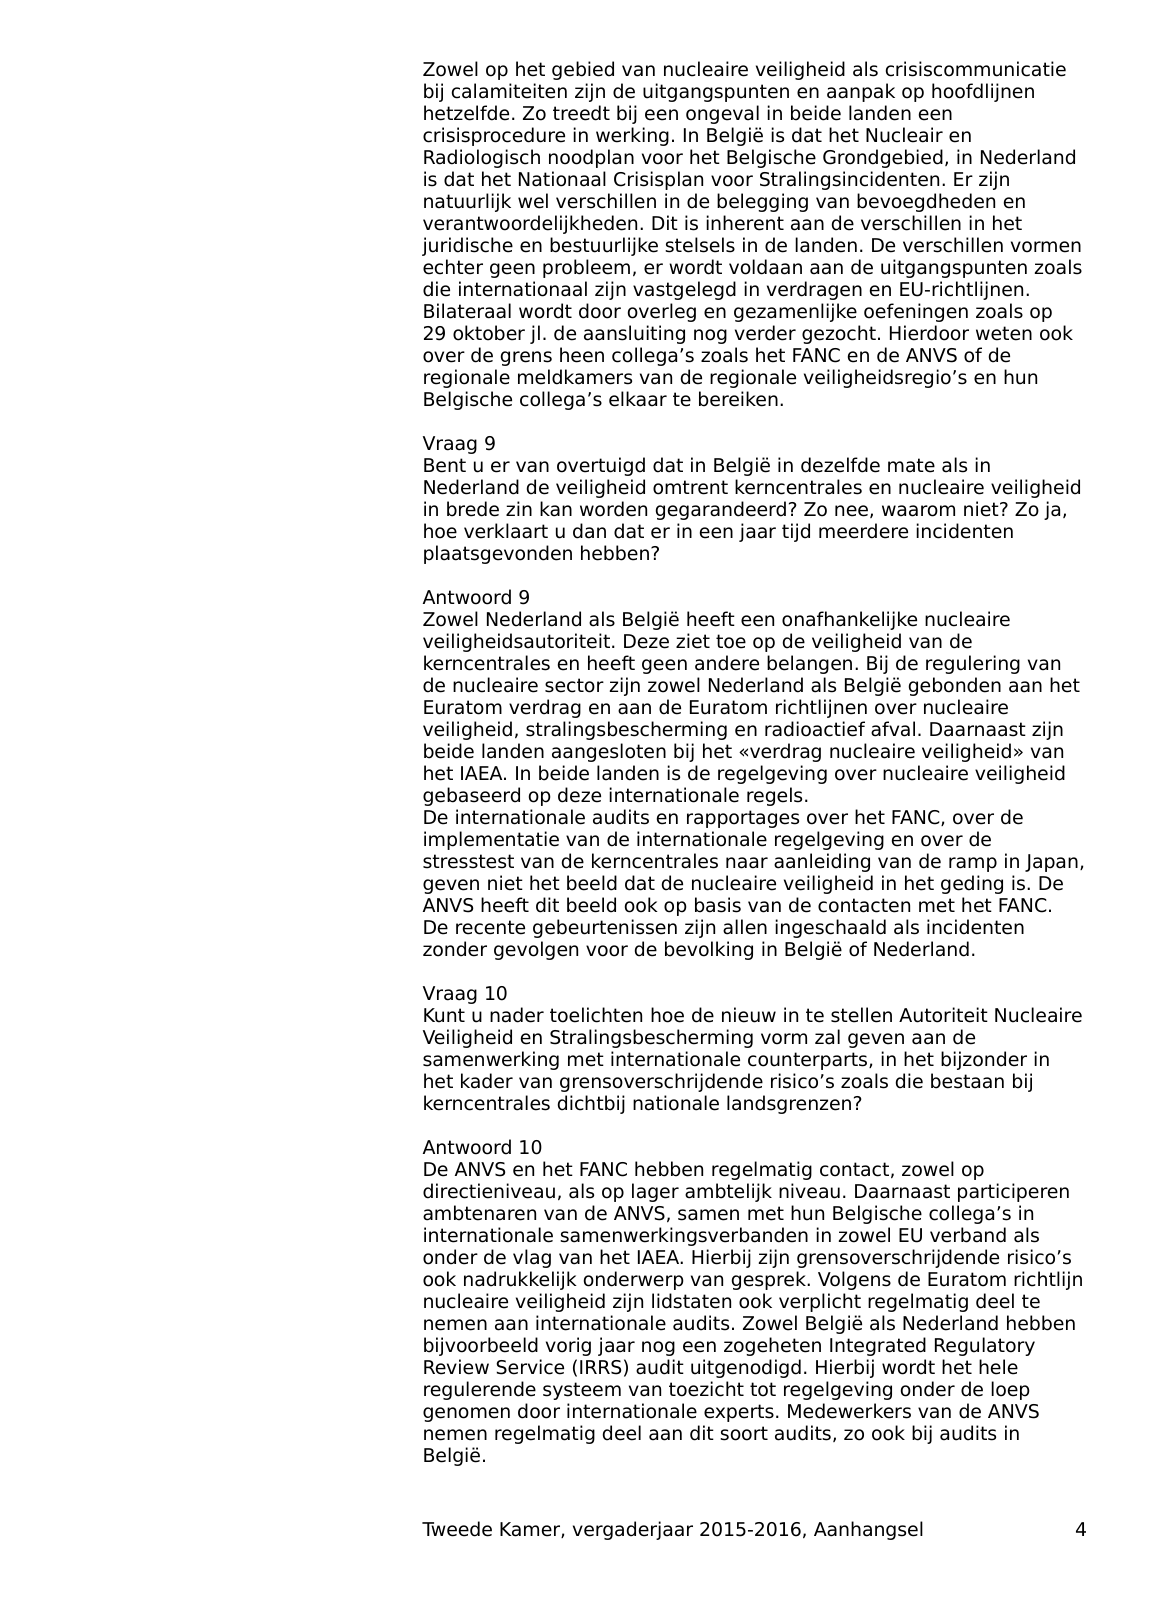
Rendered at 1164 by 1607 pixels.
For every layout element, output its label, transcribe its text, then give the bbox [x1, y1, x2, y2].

text De internationale audits en rapportages over het FANC, over de implementatie van de internationale regelgeving en over de stresstest van de kerncentrales naar aanleiding van de ramp in Japan, geven niet het beeld dat de nucleaire veiligheid in het geding is. De ANVS heeft dit beeld ook op basis van de contacten met het FANC. [422, 807, 1087, 917]
text Bent u er van overtuigd dat in België in dezelfde mate als in Nederland de veiligheid omtrent kerncentrales en nucleaire veiligheid in brede zin kan worden gegarandeerd? Zo nee, waarom niet? Zo ja, hoe verklaart u dan dat er in een jaar tijd meerdere incidenten plaatsgevonden hebben? [422, 455, 1087, 565]
text Vraag 9 [422, 433, 1087, 455]
text Antwoord 10 [422, 1137, 1087, 1159]
text Zowel op het gebied van nucleaire veiligheid als crisiscommunicatie bij calamiteiten zijn de uitgangspunten en aanpak op hoofdlijnen hetzelfde. Zo treedt bij een ongeval in beide landen een crisisprocedure in werking. In België is dat het Nucleair en Radiologisch noodplan voor het Belgische Grondgebied, in Nederland is dat het Nationaal Crisisplan voor Stralingsincidenten. Er zijn natuurlijk wel verschillen in de belegging van bevoegdheden en verantwoordelijkheden. Dit is inherent aan de verschillen in het juridische en bestuurlijke stelsels in de landen. De verschillen vormen echter geen probleem, er wordt voldaan aan de uitgangspunten zoals die internationaal zijn vastgelegd in verdragen en EU-richtlijnen. Bilateraal wordt door overleg en gezamenlijke oefeningen zoals op 29 oktober jl. de aansluiting nog verder gezocht. Hierdoor weten ook over de grens heen collega’s zoals het FANC en de ANVS of de regionale meldkamers van de regionale veiligheidsregio’s en hun Belgische collega’s elkaar te bereiken. [422, 59, 1087, 411]
text De ANVS en het FANC hebben regelmatig contact, zowel op directieniveau, als op lager ambtelijk niveau. Daarnaast participeren ambtenaren van de ANVS, samen met hun Belgische collega’s in internationale samenwerkingsverbanden in zowel EU verband als onder de vlag van het IAEA. Hierbij zijn grensoverschrijdende risico’s ook nadrukkelijk onderwerp van gesprek. Volgens de Euratom richtlijn nucleaire veiligheid zijn lidstaten ook verplicht regelmatig deel te nemen aan internationale audits. Zowel België als Nederland hebben bijvoorbeeld vorig jaar nog een zogeheten Integrated Regulatory Review Service (IRRS) audit uitgenodigd. Hierbij wordt het hele regulerende systeem van toezicht tot regelgeving onder de loep genomen door internationale experts. Medewerkers van de ANVS nemen regelmatig deel aan dit soort audits, zo ook bij audits in België. [422, 1159, 1087, 1467]
text Antwoord 9 [422, 587, 1087, 609]
text De recente gebeurtenissen zijn allen ingeschaald als incidenten zonder gevolgen voor de bevolking in België of Nederland. [422, 917, 1087, 961]
text Vraag 10 [422, 983, 1087, 1005]
text Kunt u nader toelichten hoe de nieuw in te stellen Autoriteit Nucleaire Veiligheid en Stralingsbescherming vorm zal geven aan de samenwerking met internationale counterparts, in het bijzonder in het kader van grensoverschrijdende risico’s zoals die bestaan bij kerncentrales dichtbij nationale landsgrenzen? [422, 1005, 1087, 1115]
text Zowel Nederland als België heeft een onafhankelijke nucleaire veiligheidsautoriteit. Deze ziet toe op de veiligheid van de kerncentrales en heeft geen andere belangen. Bij de regulering van de nucleaire sector zijn zowel Nederland als België gebonden aan het Euratom verdrag en aan de Euratom richtlijnen over nucleaire veiligheid, stralingsbescherming en radioactief afval. Daarnaast zijn beide landen aangesloten bij het «verdrag nucleaire veiligheid» van het IAEA. In beide landen is de regelgeving over nucleaire veiligheid gebaseerd op deze internationale regels. [422, 609, 1087, 807]
